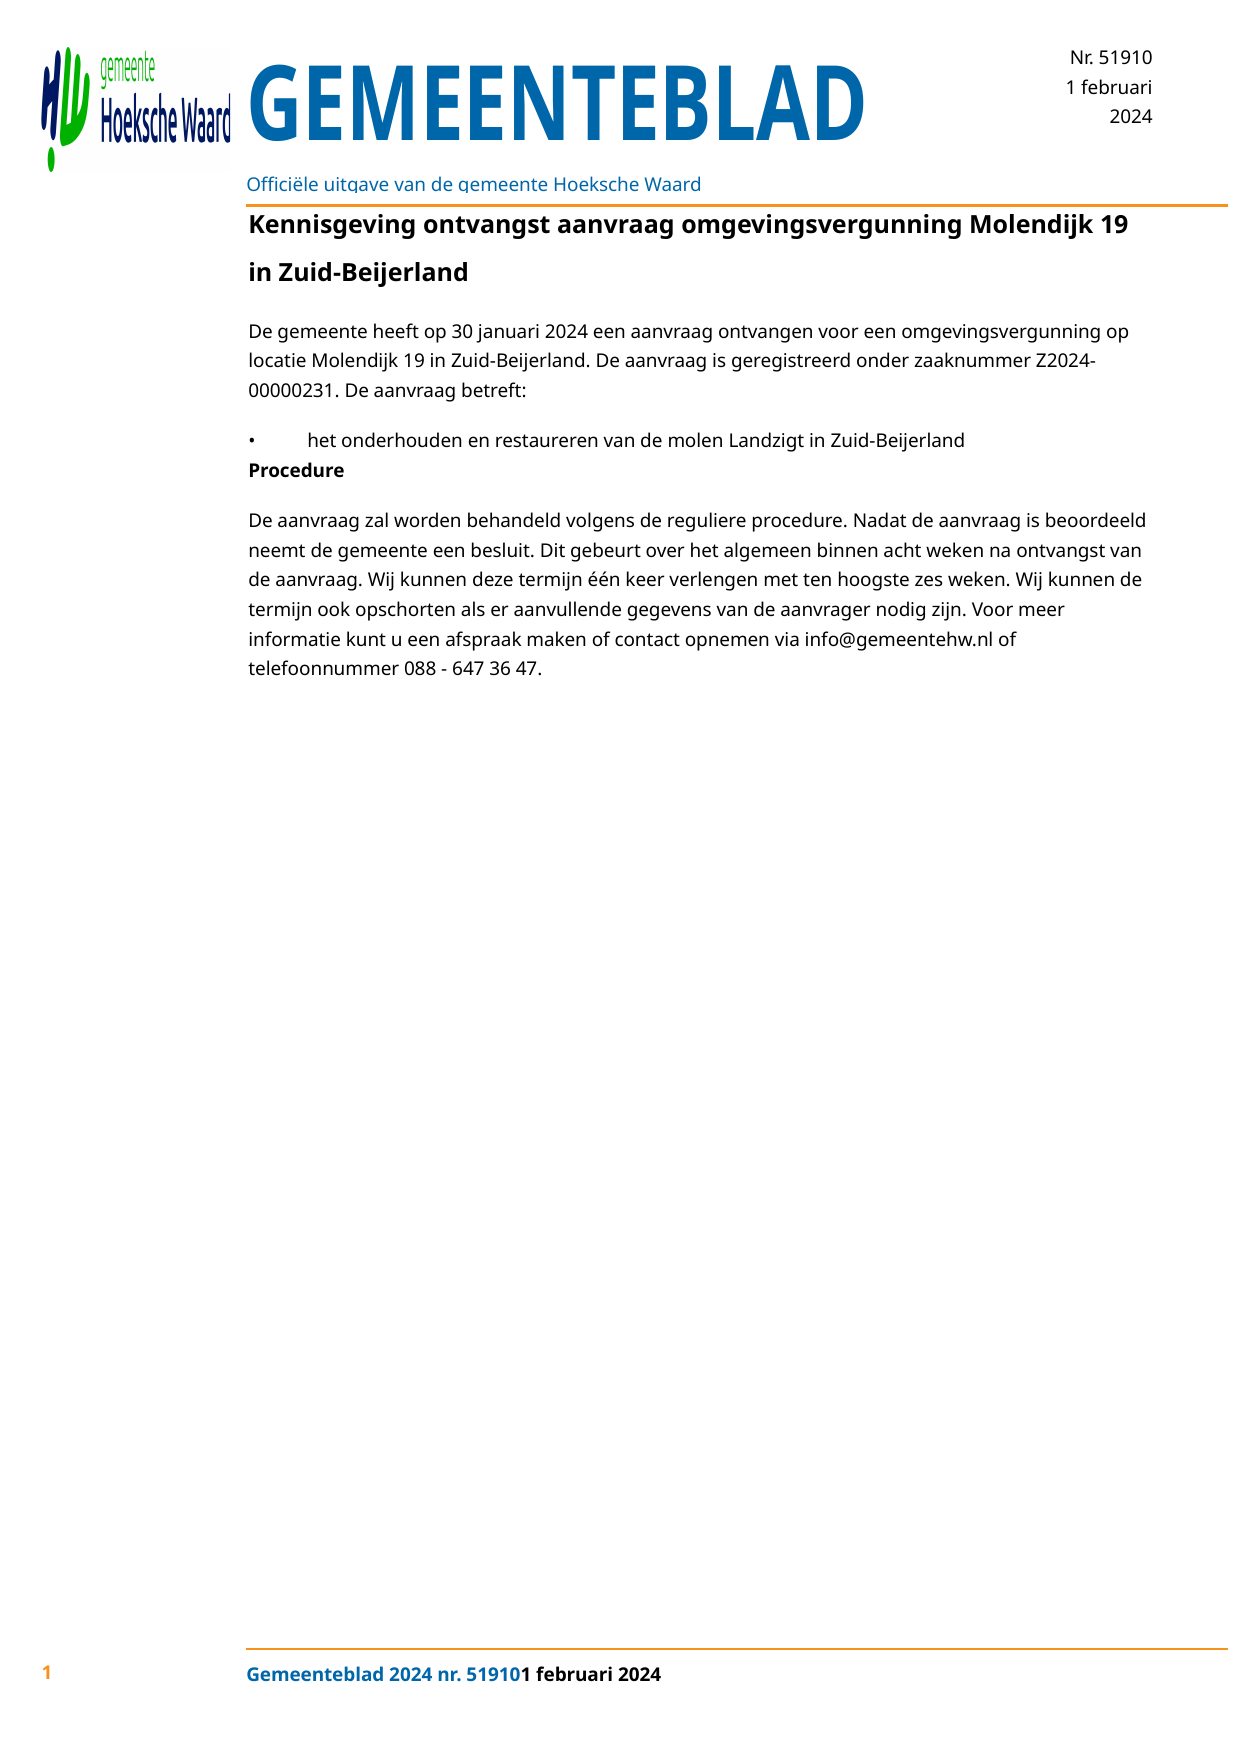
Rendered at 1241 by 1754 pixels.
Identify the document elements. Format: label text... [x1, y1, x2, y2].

text Kennisgeving ontvangst aanvraag omgevingsvergunning Molendijk 19 in Zuid-Beijerland [248, 207, 1152, 288]
text Procedure [248, 457, 1152, 483]
text De gemeente heeft op 30 januari 2024 een aanvraag ontvangen voor een omgevingsvergunning op locatie Molendijk 19 in Zuid-Beijerland. De aanvraag is geregistreerd onder zaaknummer Z2024-00000231. De aanvraag betreft: [248, 318, 1152, 403]
list het onderhouden en restaureren van de molen Landzigt in Zuid-Beijerland [248, 427, 1152, 453]
text De aanvraag zal worden behandeld volgens de reguliere procedure. Nadat de aanvraag is beoordeeld neemt de gemeente een besluit. Dit gebeurt over het algemeen binnen acht weken na ontvangst van de aanvraag. Wij kunnen deze termijn één keer verlengen met ten hoogste zes weken. Wij kunnen de termijn ook opschorten als er aanvullende gegevens van de aanvrager nodig zijn. Voor meer informatie kunt u een afspraak maken of contact opnemen via info@gemeentehw.nl of telefoonnummer 088 - 647 36 47. [248, 507, 1152, 681]
picture [41, 47, 231, 172]
